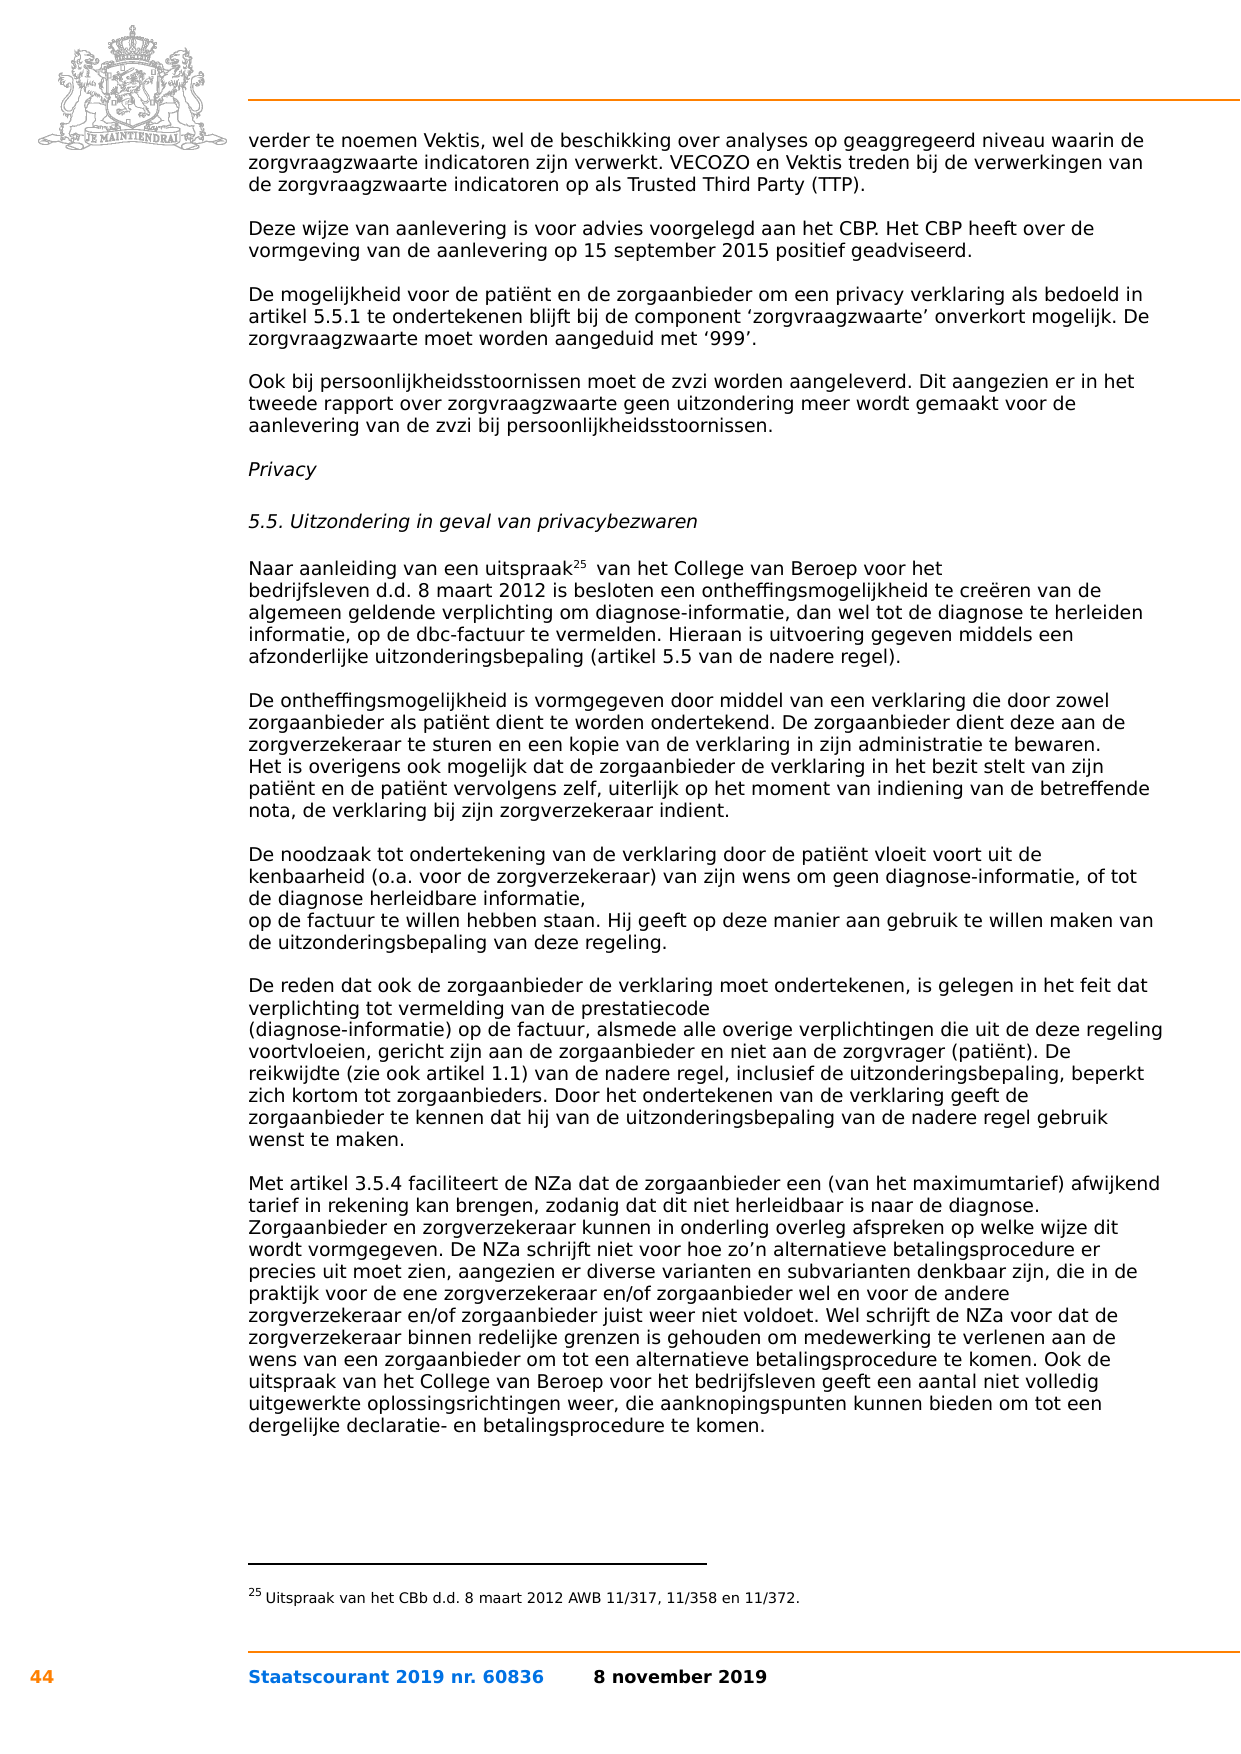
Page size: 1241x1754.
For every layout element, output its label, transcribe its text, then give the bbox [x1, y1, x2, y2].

picture [38, 25, 227, 150]
text De reden dat ook de zorgaanbieder de verklaring moet ondertekenen, is gelegen in het feit dat verplichting tot vermelding van de prestatiecode [248, 975, 1163, 1019]
text op de factuur te willen hebben staan. Hij geeft op deze manier aan gebruik te willen maken van de uitzonderingsbepaling van deze regeling. [248, 909, 1163, 953]
text Uitspraak van het CBb d.d. 8 maart 2012 AWB 11/317, 11/358 en 11/372. [248, 1586, 1163, 1608]
text De noodzaak tot ondertekening van de verklaring door de patiënt vloeit voort uit de kenbaarheid (o.a. voor de zorgverzekeraar) van zijn wens om geen diagnose-informatie, of tot de diagnose herleidbare informatie, [248, 844, 1163, 909]
text De ontheffingsmogelijkheid is vormgegeven door middel van een verklaring die door zowel zorgaanbieder als patiënt dient te worden ondertekend. De zorgaanbieder dient deze aan de zorgverzekeraar te sturen en een kopie van de verklaring in zijn administratie te bewaren. [248, 690, 1163, 756]
text (diagnose-informatie) op de factuur, alsmede alle overige verplichtingen die uit de deze regeling voortvloeien, gericht zijn aan de zorgaanbieder en niet aan de zorgvrager (patiënt). De reikwijdte (zie ook artikel 1.1) van de nadere regel, inclusief de uitzonderingsbepaling, beperkt zich kortom tot zorgaanbieders. Door het ondertekenen van de verklaring geeft de zorgaanbieder te kennen dat hij van de uitzonderingsbepaling van de nadere regel gebruik wenst te maken. [248, 1019, 1163, 1151]
text Naar aanleiding van een uitspraak van het College van Beroep voor het [248, 558, 1163, 580]
text Deze wijze van aanlevering is voor advies voorgelegd aan het CBP. Het CBP heeft over de vormgeving van de aanlevering op 15 september 2015 positief geadviseerd. [248, 218, 1163, 262]
subtitle Privacy [248, 459, 1163, 481]
text Met artikel 3.5.4 faciliteert de NZa dat de zorgaanbieder een (van het maximumtarief) afwijkend tarief in rekening kan brengen, zodanig dat dit niet herleidbaar is naar de diagnose. Zorgaanbieder en zorgverzekeraar kunnen in onderling overleg afspreken op welke wijze dit wordt vormgegeven. De NZa schrijft niet voor hoe zo’n alternatieve betalingsprocedure er precies uit moet zien, aangezien er diverse varianten en subvarianten denkbaar zijn, die in de praktijk voor de ene zorgverzekeraar en/of zorgaanbieder wel en voor de andere zorgverzekeraar en/of zorgaanbieder juist weer niet voldoet. Wel schrijft de NZa voor dat de zorgverzekeraar binnen redelijke grenzen is gehouden om medewerking te verlenen aan de wens van een zorgaanbieder om tot een alternatieve betalingsprocedure te komen. Ook de uitspraak van het College van Beroep voor het bedrijfsleven geeft een aantal niet volledig uitgewerkte oplossingsrichtingen weer, die aanknopingspunten kunnen bieden om tot een dergelijke declaratie- en betalingsprocedure te komen. [248, 1173, 1163, 1437]
text verder te noemen Vektis, wel de beschikking over analyses op geaggregeerd niveau waarin de zorgvraagzwaarte indicatoren zijn verwerkt. VECOZO en Vektis treden bij de verwerkingen van de zorgvraagzwaarte indicatoren op als Trusted Third Party (TTP). [248, 130, 1163, 196]
text De mogelijkheid voor de patiënt en de zorgaanbieder om een privacy verklaring als bedoeld in artikel 5.5.1 te ondertekenen blijft bij de component ‘zorgvraagzwaarte’ onverkort mogelijk. De zorgvraagzwaarte moet worden aangeduid met ‘999’. [248, 283, 1163, 349]
subtitle 5.5. Uitzondering in geval van privacybezwaren [248, 511, 1163, 533]
text Het is overigens ook mogelijk dat de zorgaanbieder de verklaring in het bezit stelt van zijn patiënt en de patiënt vervolgens zelf, uiterlijk op het moment van indiening van de betreffende nota, de verklaring bij zijn zorgverzekeraar indient. [248, 756, 1163, 822]
text Ook bij persoonlijkheidsstoornissen moet de zvzi worden aangeleverd. Dit aangezien er in het tweede rapport over zorgvraagzwaarte geen uitzondering meer wordt gemaakt voor de aanlevering van de zvzi bij persoonlijkheidsstoornissen. [248, 371, 1163, 437]
text bedrijfsleven d.d. 8 maart 2012 is besloten een ontheffingsmogelijkheid te creëren van de algemeen geldende verplichting om diagnose-informatie, dan wel tot de diagnose te herleiden informatie, op de dbc-factuur te vermelden. Hieraan is uitvoering gegeven middels een afzonderlijke uitzonderingsbepaling (artikel 5.5 van de nadere regel). [248, 580, 1163, 668]
